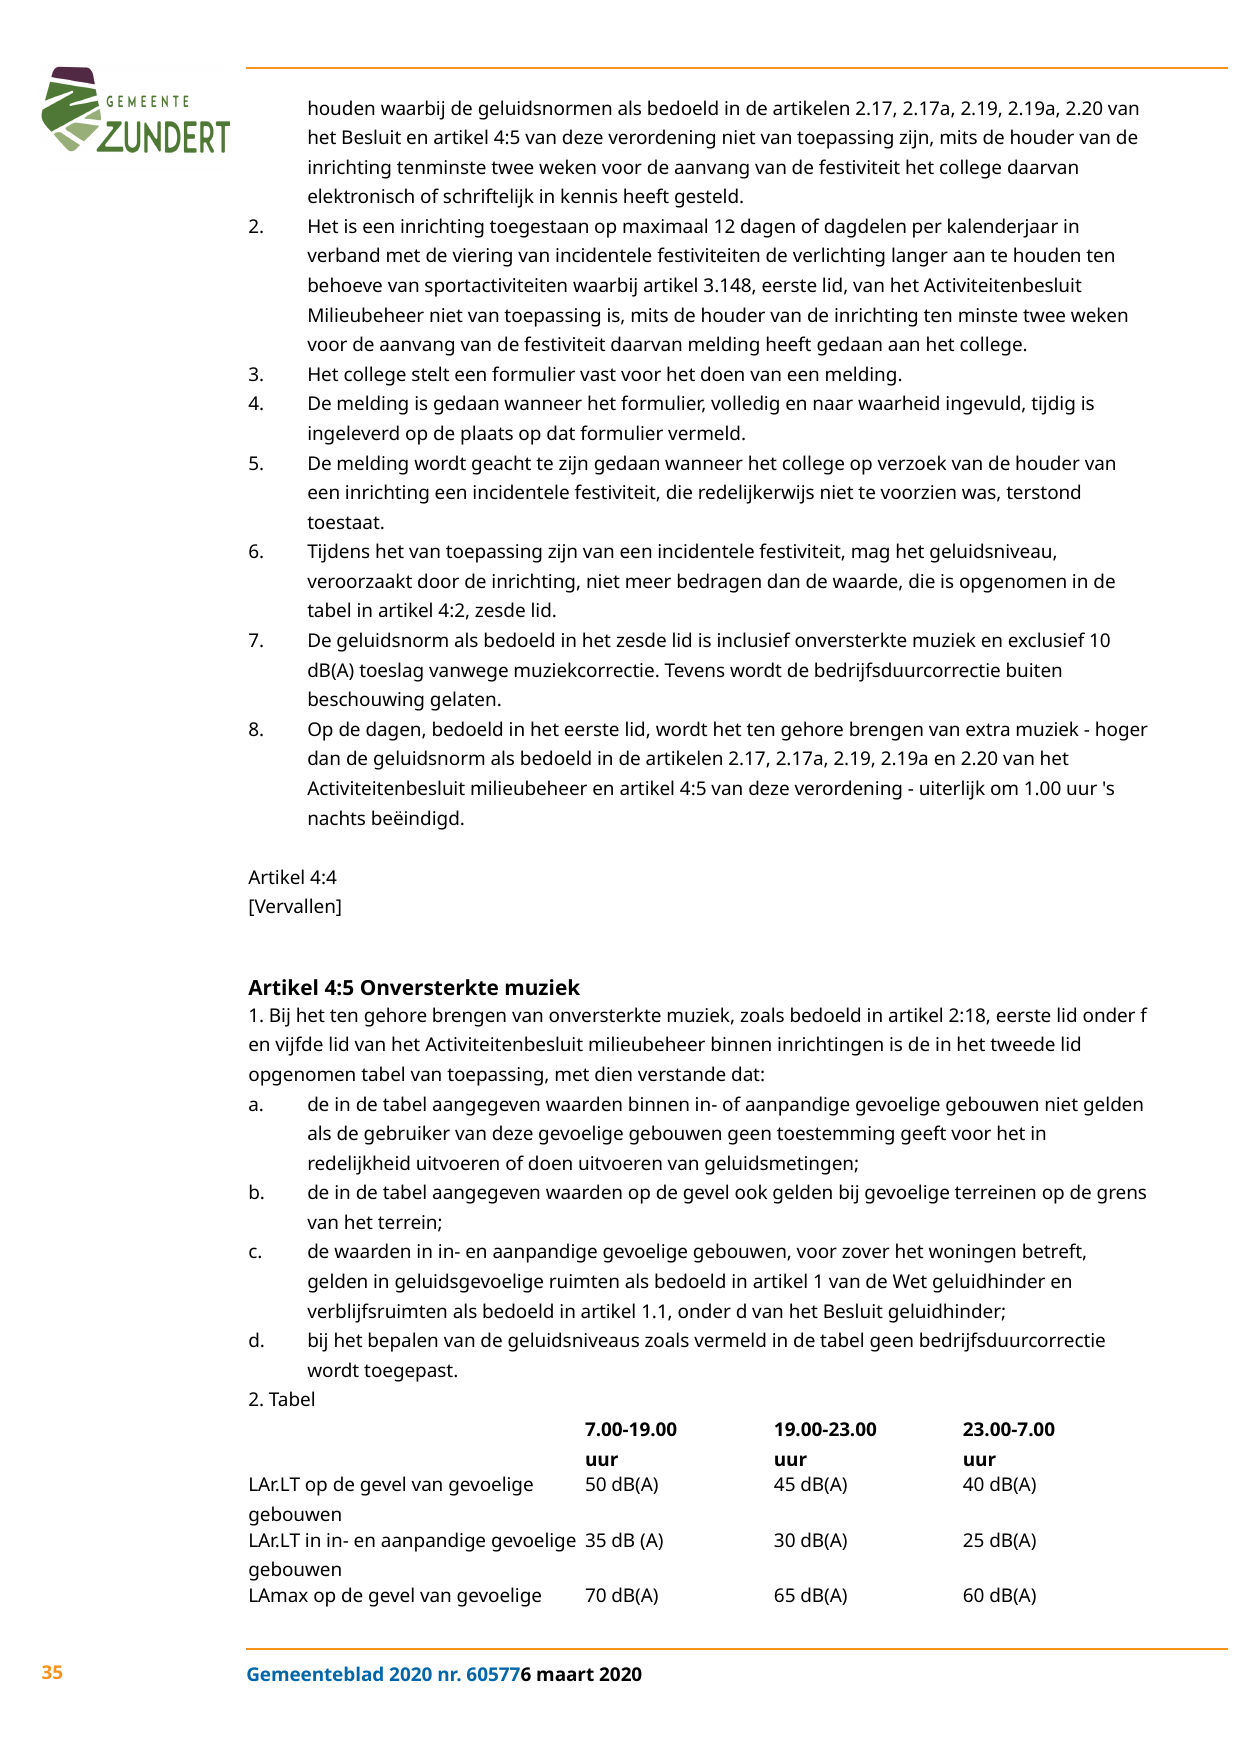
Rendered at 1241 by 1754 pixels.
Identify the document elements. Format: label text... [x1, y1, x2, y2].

table_header 19.00-23.00 uur [774, 1416, 963, 1472]
table_cell 30 dB(A) [774, 1527, 963, 1582]
text [Vervallen] [248, 893, 1152, 919]
table_cell LAr.LT op de gevel van gevoelige gebouwen [248, 1472, 585, 1527]
list bij het bepalen van de geluidsniveaus zoals vermeld in de tabel geen bedrijfsduurcorrectie wordt toegepast. [248, 1327, 1152, 1383]
table_cell 60 dB(A) [963, 1582, 1152, 1608]
list De melding wordt geacht te zijn gedaan wanneer het college op verzoek van de houder van een inrichting een incidentele festiviteit, die redelijkerwijs niet te voorzien was, terstond toestaat. [248, 450, 1152, 535]
table_cell 25 dB(A) [963, 1527, 1152, 1582]
table_cell 40 dB(A) [963, 1472, 1152, 1527]
text Artikel 4:5 Onversterkte muziek [248, 973, 1152, 1002]
table_cell 70 dB(A) [585, 1582, 774, 1608]
list Het is een inrichting toegestaan op maximaal 12 dagen of dagdelen per kalenderjaar in verband met de viering van incidentele festiviteiten de verlichting langer aan te houden ten behoeve van sportactiviteiten waarbij artikel 3.148, eerste lid, van het Activiteitenbesluit Milieubeheer niet van toepassing is, mits de houder van de inrichting ten minste twee weken voor de aanvang van de festiviteit daarvan melding heeft gedaan aan het college. [248, 213, 1152, 357]
table_cell LAmax op de gevel van gevoelige [248, 1582, 585, 1608]
list Tijdens het van toepassing zijn van een incidentele festiviteit, mag het geluidsniveau, veroorzaakt door de inrichting, niet meer bedragen dan de waarde, die is opgenomen in de tabel in artikel 4:2, zesde lid. [248, 538, 1152, 623]
table_cell 35 dB (A) [585, 1527, 774, 1582]
list de waarden in in- en aanpandige gevoelige gebouwen, voor zover het woningen betreft, gelden in geluidsgevoelige ruimten als bedoeld in artikel 1 van de Wet geluidhinder en verblijfsruimten als bedoeld in artikel 1.1, onder d van het Besluit geluidhinder; [248, 1239, 1152, 1323]
list Op de dagen, bedoeld in het eerste lid, wordt het ten gehore brengen van extra muziek - hoger dan de geluidsnorm als bedoeld in de artikelen 2.17, 2.17a, 2.19, 2.19a en 2.20 van het Activiteitenbesluit milieubeheer en artikel 4:5 van deze verordening - uiterlijk om 1.00 uur 's nachts beëindigd. [248, 716, 1152, 831]
list de in de tabel aangegeven waarden op de gevel ook gelden bij gevoelige terreinen op de grens van het terrein; [248, 1179, 1152, 1235]
text Artikel 4:4 [248, 864, 1152, 890]
table_cell LAr.LT in in- en aanpandige gevoelige gebouwen [248, 1527, 585, 1582]
table_cell 65 dB(A) [774, 1582, 963, 1608]
list De geluidsnorm als bedoeld in het zesde lid is inclusief onversterkte muziek en exclusief 10 dB(A) toeslag vanwege muziekcorrectie. Tevens wordt de bedrijfsduurcorrectie buiten beschouwing gelaten. [248, 627, 1152, 712]
table_cell 50 dB(A) [585, 1472, 774, 1527]
list houden waarbij de geluidsnormen als bedoeld in de artikelen 2.17, 2.17a, 2.19, 2.19a, 2.20 van het Besluit en artikel 4:5 van deze verordening niet van toepassing zijn, mits de houder van de inrichting tenminste twee weken voor de aanvang van de festiviteit het college daarvan elektronisch of schriftelijk in kennis heeft gesteld. [248, 95, 1152, 209]
list Het college stelt een formulier vast voor het doen van een melding. [248, 361, 1152, 387]
table_header [248, 1416, 585, 1472]
list De melding is gedaan wanneer het formulier, volledig en naar waarheid ingevuld, tijdig is ingeleverd op de plaats op dat formulier vermeld. [248, 391, 1152, 446]
text 1. Bij het ten gehore brengen van onversterkte muziek, zoals bedoeld in artikel 2:18, eerste lid onder f en vijfde lid van het Activiteitenbesluit milieubeheer binnen inrichtingen is de in het tweede lid opgenomen tabel van toepassing, met dien verstande dat: [248, 1002, 1152, 1087]
table_cell 45 dB(A) [774, 1472, 963, 1527]
table_header 7.00-19.00 uur [585, 1416, 774, 1472]
text 2. Tabel [248, 1387, 1152, 1412]
list de in de tabel aangegeven waarden binnen in- of aanpandige gevoelige gebouwen niet gelden als de gebruiker van deze gevoelige gebouwen geen toestemming geeft voor het in redelijkheid uitvoeren of doen uitvoeren van geluidsmetingen; [248, 1091, 1152, 1176]
table_header 23.00-7.00 uur [963, 1416, 1152, 1472]
picture [41, 47, 231, 172]
